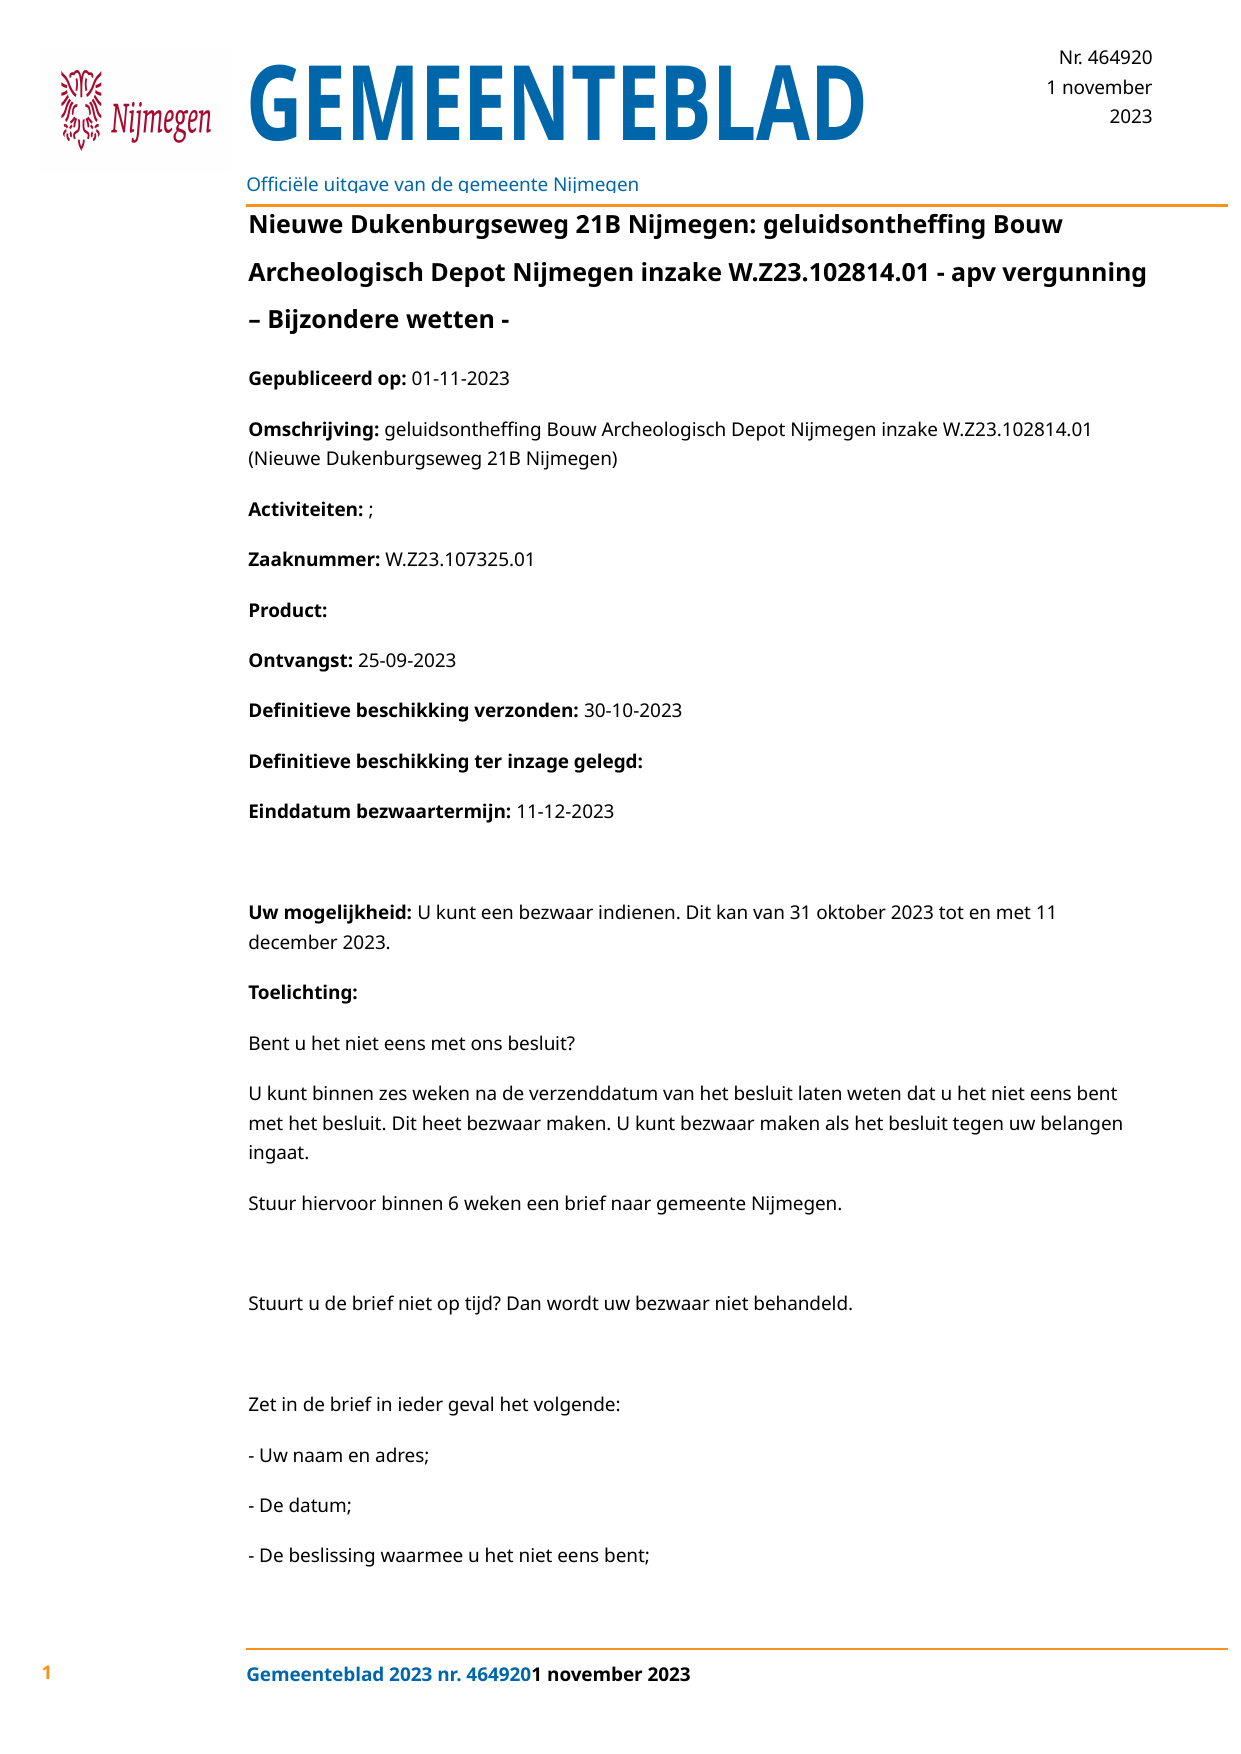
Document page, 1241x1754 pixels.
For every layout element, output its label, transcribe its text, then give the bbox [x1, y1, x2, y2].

text Omschrijving: geluidsontheffing Bouw Archeologisch Depot Nijmegen inzake W.Z23.102814.01 (Nieuwe Dukenburgseweg 21B Nijmegen) [248, 416, 1152, 471]
text Product: [248, 597, 1152, 622]
text Activiteiten: ; [248, 496, 1152, 522]
text Bent u het niet eens met ons besluit? [248, 1030, 1152, 1055]
text Zet in de brief in ieder geval het volgende: [248, 1391, 1152, 1417]
text - De datum; [248, 1492, 1152, 1518]
text Definitieve beschikking verzonden: 30-10-2023 [248, 698, 1152, 723]
text Uw mogelijkheid: U kunt een bezwaar indienen. Dit kan van 31 oktober 2023 tot en met 11 december 2023. [248, 899, 1152, 954]
text U kunt binnen zes weken na de verzenddatum van het besluit laten weten dat u het niet eens bent met het besluit. Dit heet bezwaar maken. U kunt bezwaar maken als het besluit tegen uw belangen ingaat. [248, 1080, 1152, 1165]
text Zaaknummer: W.Z23.107325.01 [248, 546, 1152, 572]
text Definitieve beschikking ter inzage gelegd: [248, 748, 1152, 774]
text Nieuwe Dukenburgseweg 21B Nijmegen: geluidsontheffing Bouw Archeologisch Depot Nijmegen inzake W.Z23.102814.01 - apv vergunning – Bijzondere wetten - [248, 207, 1152, 336]
picture [41, 47, 231, 172]
text Toelichting: [248, 979, 1152, 1005]
text Ontvangst: 25-09-2023 [248, 647, 1152, 673]
text Stuur hiervoor binnen 6 weken een brief naar gemeente Nijmegen. [248, 1190, 1152, 1215]
text Stuurt u de brief niet op tijd? Dan wordt uw bezwaar niet behandeld. [248, 1291, 1152, 1316]
text Gepubliceerd op: 01-11-2023 [248, 366, 1152, 391]
text Einddatum bezwaartermijn: 11-12-2023 [248, 798, 1152, 824]
text - Uw naam en adres; [248, 1442, 1152, 1467]
text - De beslissing waarmee u het niet eens bent; [248, 1543, 1152, 1568]
